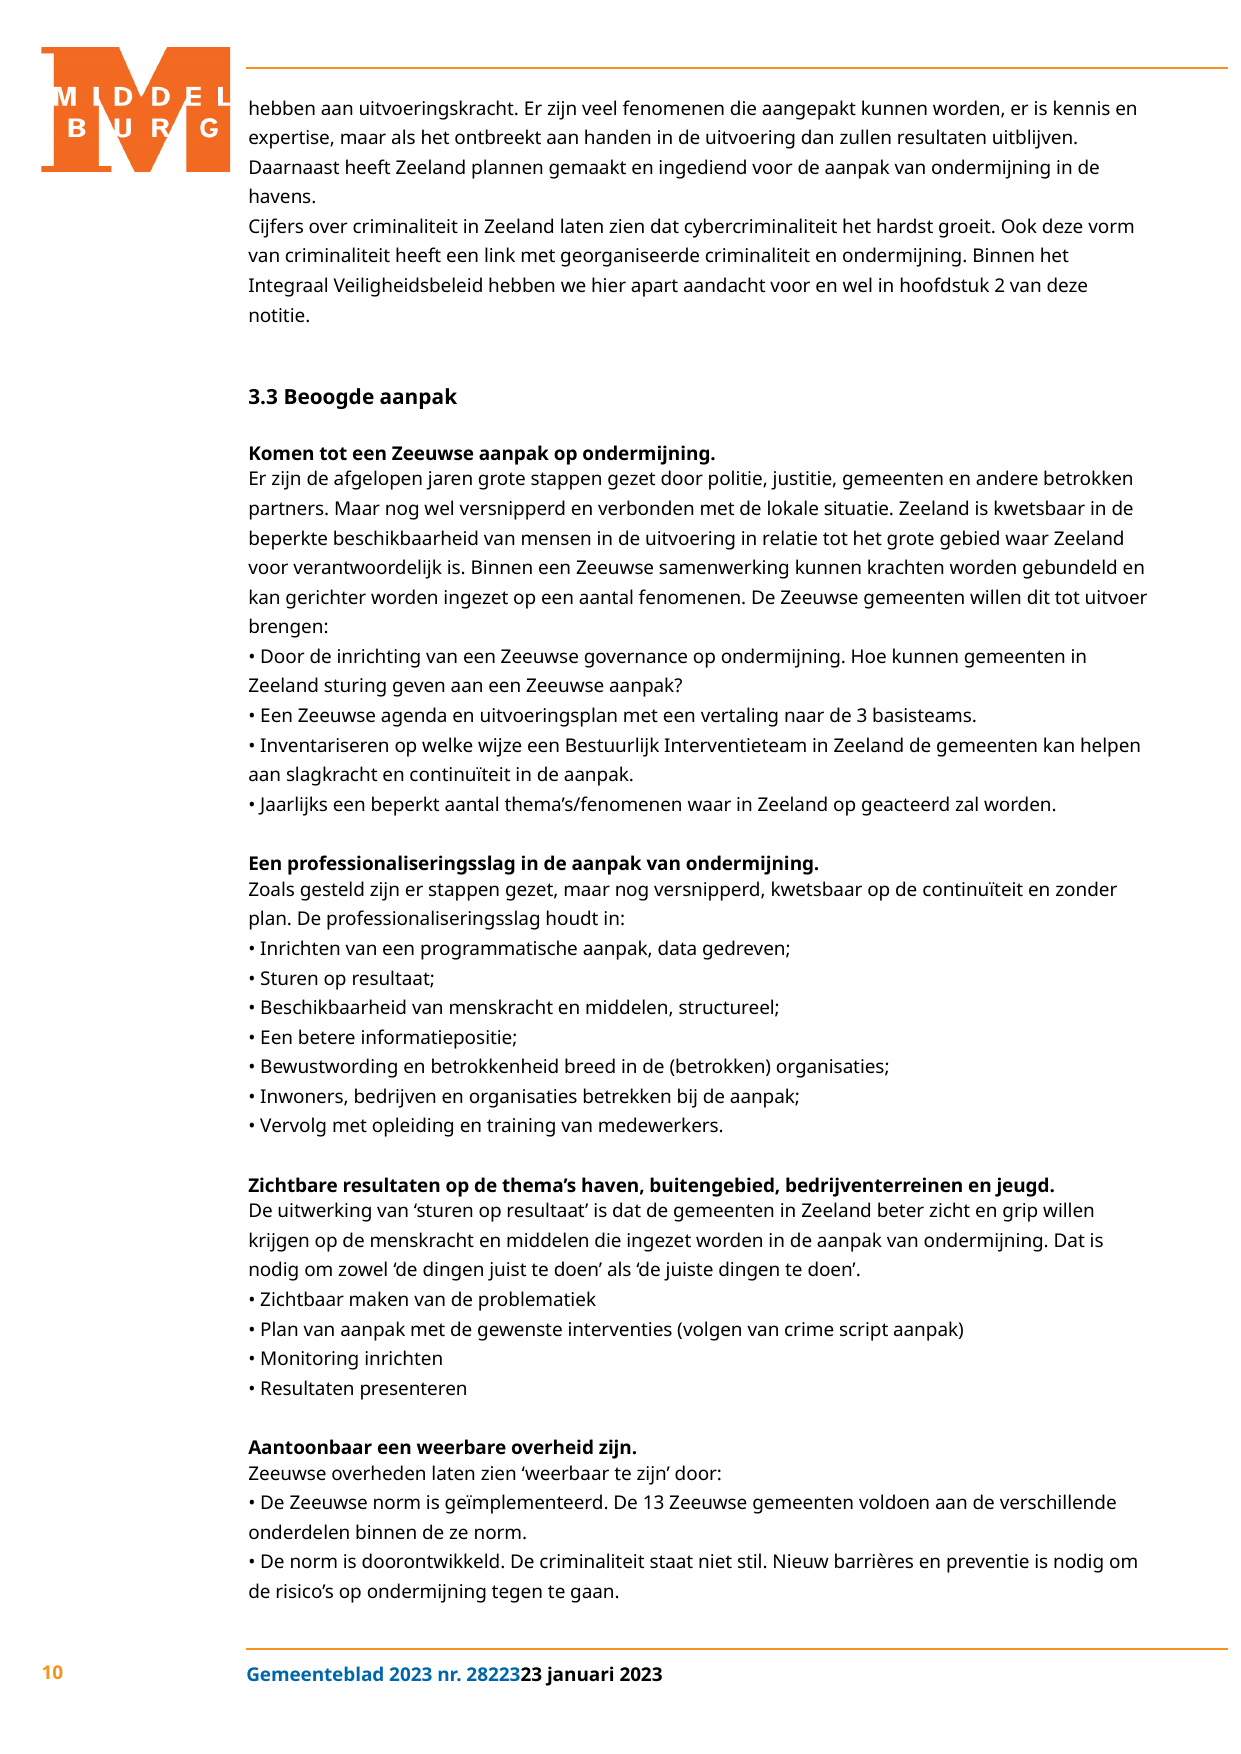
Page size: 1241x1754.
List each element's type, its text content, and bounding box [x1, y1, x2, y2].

text hebben aan uitvoeringskracht. Er zijn veel fenomenen die aangepakt kunnen worden, er is kennis en expertise, maar als het ontbreekt aan handen in de uitvoering dan zullen resultaten uitblijven. Daarnaast heeft Zeeland plannen gemaakt en ingediend voor de aanpak van ondermijning in de havens. [248, 95, 1152, 209]
text • Monitoring inrichten [248, 1345, 1152, 1371]
text Zoals gesteld zijn er stappen gezet, maar nog versnipperd, kwetsbaar op de continuïteit en zonder plan. De professionaliseringsslag houdt in: [248, 876, 1152, 931]
text • Een Zeeuwse agenda en uitvoeringsplan met een vertaling naar de 3 basisteams. [248, 702, 1152, 728]
text • Vervolg met opleiding en training van medewerkers. [248, 1113, 1152, 1138]
text • Plan van aanpak met de gewenste interventies (volgen van crime script aanpak) [248, 1316, 1152, 1342]
text De uitwerking van ‘sturen op resultaat’ is dat de gemeenten in Zeeland beter zicht en grip willen krijgen op de menskracht en middelen die ingezet worden in de aanpak van ondermijning. Dat is nodig om zowel ‘de dingen juist te doen’ als ‘de juiste dingen te doen’. [248, 1197, 1152, 1282]
text • Inwoners, bedrijven en organisaties betrekken bij de aanpak; [248, 1083, 1152, 1109]
text • De norm is doorontwikkeld. De criminaliteit staat niet stil. Nieuw barrières en preventie is nodig om de risico’s op ondermijning tegen te gaan. [248, 1549, 1152, 1604]
text Komen tot een Zeeuwse aanpak op ondermijning. [248, 440, 1152, 466]
text • Resultaten presenteren [248, 1375, 1152, 1401]
text • Door de inrichting van een Zeeuwse governance op ondermijning. Hoe kunnen gemeenten in Zeeland sturing geven aan een Zeeuwse aanpak? [248, 643, 1152, 698]
text Cijfers over criminaliteit in Zeeland laten zien dat cybercriminaliteit het hardst groeit. Ook deze vorm van criminaliteit heeft een link met georganiseerde criminaliteit en ondermijning. Binnen het Integraal Veiligheidsbeleid hebben we hier apart aandacht voor en wel in hoofdstuk 2 van deze notitie. [248, 213, 1152, 328]
text • Een betere informatiepositie; [248, 1024, 1152, 1049]
text Zeeuwse overheden laten zien ‘weerbaar te zijn’ door: [248, 1460, 1152, 1486]
text • Inrichten van een programmatische aanpak, data gedreven; [248, 935, 1152, 961]
text • Beschikbaarheid van menskracht en middelen, structureel; [248, 994, 1152, 1020]
text Er zijn de afgelopen jaren grote stappen gezet door politie, justitie, gemeenten en andere betrokken partners. Maar nog wel versnipperd en verbonden met de lokale situatie. Zeeland is kwetsbaar in de beperkte beschikbaarheid van mensen in de uitvoering in relatie tot het grote gebied waar Zeeland voor verantwoordelijk is. Binnen een Zeeuwse samenwerking kunnen krachten worden gebundeld en kan gerichter worden ingezet op een aantal fenomenen. De Zeeuwse gemeenten willen dit tot uitvoer brengen: [248, 466, 1152, 639]
text • De Zeeuwse norm is geïmplementeerd. De 13 Zeeuwse gemeenten voldoen aan de verschillende onderdelen binnen de ze norm. [248, 1489, 1152, 1545]
text Zichtbare resultaten op de thema’s haven, buitengebied, bedrijventerreinen en jeugd. [248, 1172, 1152, 1197]
text 3.3 Beoogde aanpak [248, 382, 1152, 410]
text • Inventariseren op welke wijze een Bestuurlijk Interventieteam in Zeeland de gemeenten kan helpen aan slagkracht en continuïteit in de aanpak. [248, 732, 1152, 787]
text Een professionaliseringsslag in de aanpak van ondermijning. [248, 850, 1152, 876]
picture [41, 47, 231, 172]
text Aantoonbaar een weerbare overheid zijn. [248, 1434, 1152, 1460]
text • Sturen op resultaat; [248, 965, 1152, 990]
text • Jaarlijks een beperkt aantal thema’s/fenomenen waar in Zeeland op geacteerd zal worden. [248, 791, 1152, 817]
text • Zichtbaar maken van de problematiek [248, 1286, 1152, 1312]
text • Bewustwording en betrokkenheid breed in de (betrokken) organisaties; [248, 1053, 1152, 1079]
